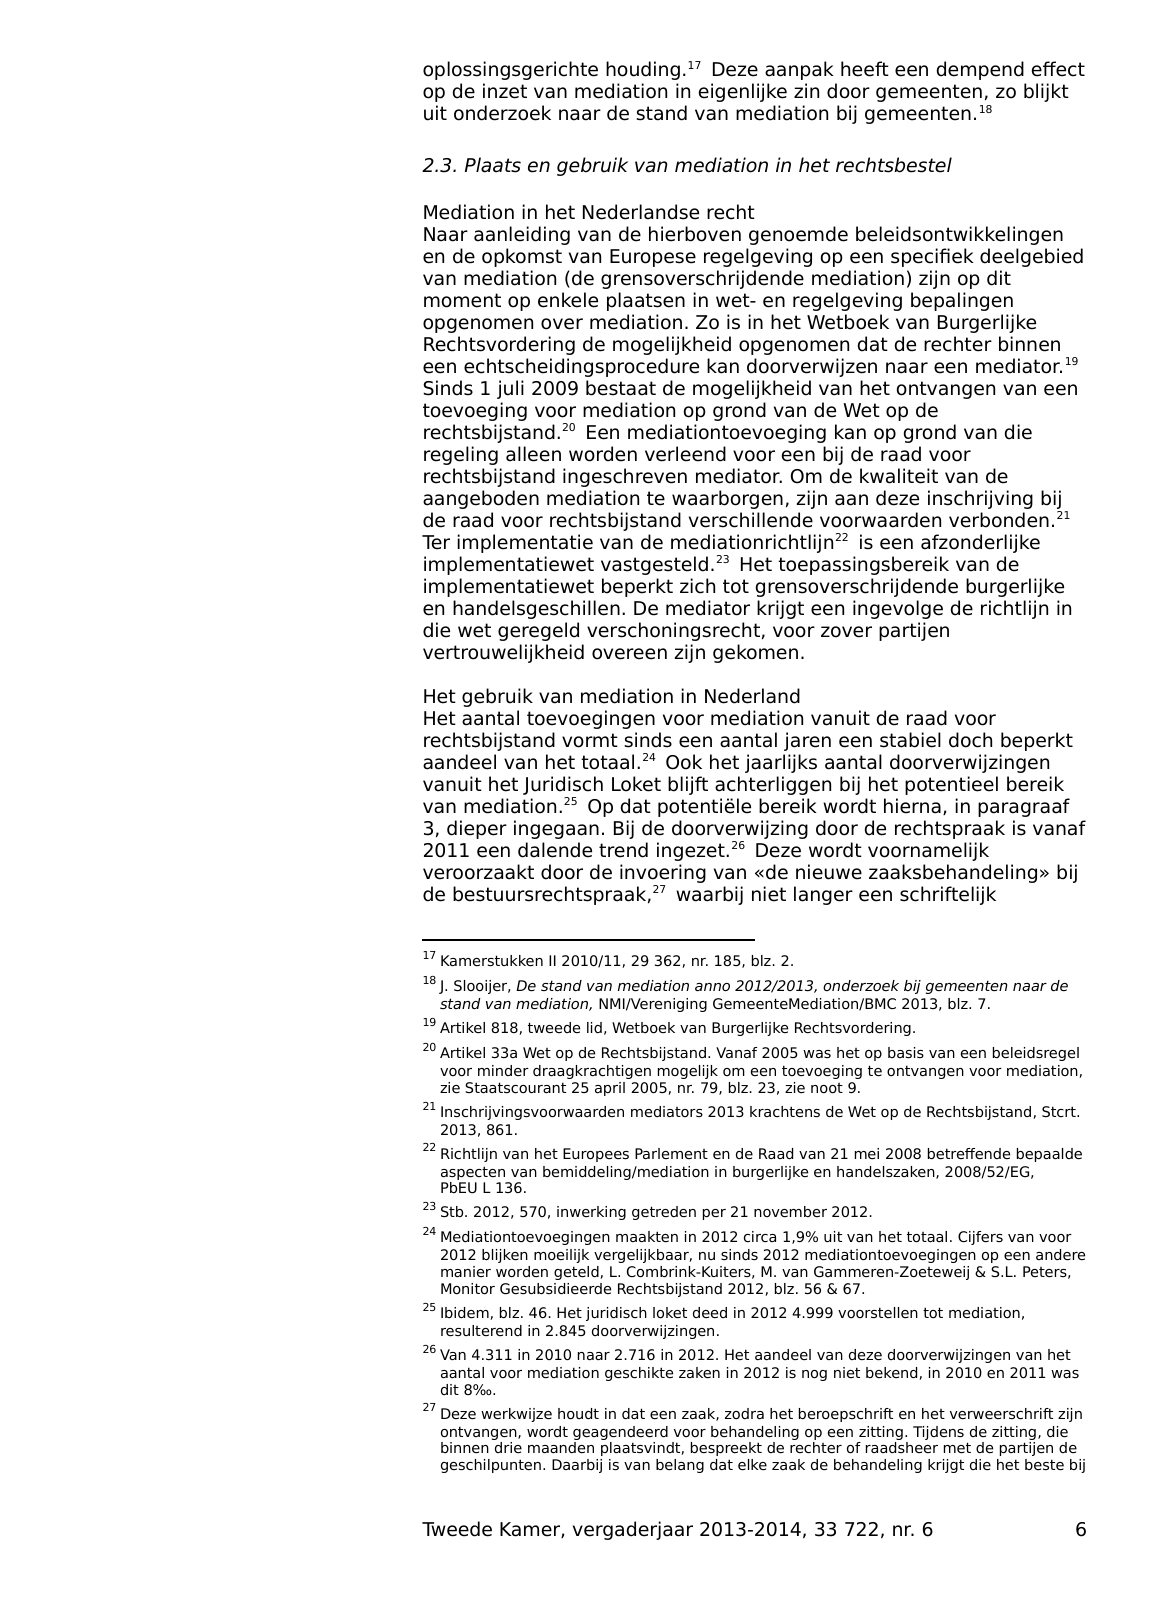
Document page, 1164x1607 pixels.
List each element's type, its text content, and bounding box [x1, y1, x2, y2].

text Ibidem, blz. 46. Het juridisch loket deed in 2012 4.999 voorstellen tot mediation, resulterend in 2.845 doorverwijzingen. [422, 1301, 1087, 1340]
text Mediation in het Nederlandse recht [422, 202, 1087, 224]
text oplossingsgerichte houding. Deze aanpak heeft een dempend effect op de inzet van mediation in eigenlijke zin door gemeenten, zo blijkt uit onderzoek naar de stand van mediation bij gemeenten. [422, 59, 1087, 125]
text Naar aanleiding van de hierboven genoemde beleidsontwikkelingen en de opkomst van Europese regelgeving op een specifiek deelgebied van mediation (de grensoverschrijdende mediation) zijn op dit moment op enkele plaatsen in wet- en regelgeving bepalingen opgenomen over mediation. Zo is in het Wetboek van Burgerlijke Rechtsvordering de mogelijkheid opgenomen dat de rechter binnen een echtscheidingsprocedure kan doorverwijzen naar een mediator. Sinds 1 juli 2009 bestaat de mogelijkheid van het ontvangen van een toevoeging voor mediation op grond van de Wet op de rechtsbijstand. Een mediationtoevoeging kan op grond van die regeling alleen worden verleend voor een bij de raad voor rechtsbijstand ingeschreven mediator. Om de kwaliteit van de aangeboden mediation te waarborgen, zijn aan deze inschrijving bij de raad voor rechtsbijstand verschillende voorwaarden verbonden. Ter implementatie van de mediationrichtlijn is een afzonderlijke implementatiewet vastgesteld. Het toepassingsbereik van de implementatiewet beperkt zich tot grensoverschrijdende burgerlijke en handelsgeschillen. De mediator krijgt een ingevolge de richtlijn in die wet geregeld verschoningsrecht, voor zover partijen vertrouwelijkheid overeen zijn gekomen. [422, 224, 1087, 663]
subtitle 2.3. Plaats en gebruik van mediation in het rechtsbestel [422, 155, 1087, 177]
text Mediationtoevoegingen maakten in 2012 circa 1,9% uit van het totaal. Cijfers van voor 2012 blijken moeilijk vergelijkbaar, nu sinds 2012 mediationtoevoegingen op een andere manier worden geteld, L. Combrink-Kuiters, M. van Gammeren-Zoeteweij & S.L. Peters, Monitor Gesubsidieerde Rechtsbijstand 2012, blz. 56 & 67. [422, 1225, 1087, 1298]
text Van 4.311 in 2010 naar 2.716 in 2012. Het aandeel van deze doorverwijzingen van het aantal voor mediation geschikte zaken in 2012 is nog niet bekend, in 2010 en 2011 was dit 8‰. [422, 1343, 1087, 1399]
text Het aantal toevoegingen voor mediation vanuit de raad voor rechtsbijstand vormt sinds een aantal jaren een stabiel doch beperkt aandeel van het totaal. Ook het jaarlijks aantal doorverwijzingen vanuit het Juridisch Loket blijft achterliggen bij het potentieel bereik van mediation. Op dat potentiële bereik wordt hierna, in paragraaf 3, dieper ingegaan. Bij de doorverwijzing door de rechtspraak is vanaf 2011 een dalende trend ingezet. Deze wordt voornamelijk veroorzaakt door de invoering van «de nieuwe zaaksbehandeling» bij de bestuursrechtspraak, waarbij niet langer een schriftelijk [422, 708, 1087, 906]
text Artikel 818, tweede lid, Wetboek van Burgerlijke Rechtsvordering. [422, 1016, 1087, 1038]
text Inschrijvingsvoorwaarden mediators 2013 krachtens de Wet op de Rechtsbijstand, Stcrt. 2013, 861. [422, 1100, 1087, 1139]
text J. Slooijer, De stand van mediation anno 2012/2013, onderzoek bij gemeenten naar de stand van mediation, NMI/Vereniging GemeenteMediation/BMC 2013, blz. 7. [422, 974, 1087, 1013]
text Artikel 33a Wet op de Rechtsbijstand. Vanaf 2005 was het op basis van een beleidsregel voor minder draagkrachtigen mogelijk om een toevoeging te ontvangen voor mediation, zie Staatscourant 25 april 2005, nr. 79, blz. 23, zie noot 9. [422, 1041, 1087, 1097]
text Kamerstukken II 2010/11, 29 362, nr. 185, blz. 2. [422, 949, 1087, 971]
text Deze werkwijze houdt in dat een zaak, zodra het beroepschrift en het verweerschrift zijn ontvangen, wordt geagendeerd voor behandeling op een zitting. Tijdens de zitting, die binnen drie maanden plaatsvindt, bespreekt de rechter of raadsheer met de partijen de geschilpunten. Daarbij is van belang dat elke zaak de behandeling krijgt die het beste bij [422, 1402, 1087, 1474]
text Stb. 2012, 570, inwerking getreden per 21 november 2012. [422, 1200, 1087, 1222]
text Richtlijn van het Europees Parlement en de Raad van 21 mei 2008 betreffende bepaalde aspecten van bemiddeling/mediation in burgerlijke en handelszaken, 2008/52/EG, PbEU L 136. [422, 1142, 1087, 1197]
text Het gebruik van mediation in Nederland [422, 686, 1087, 708]
